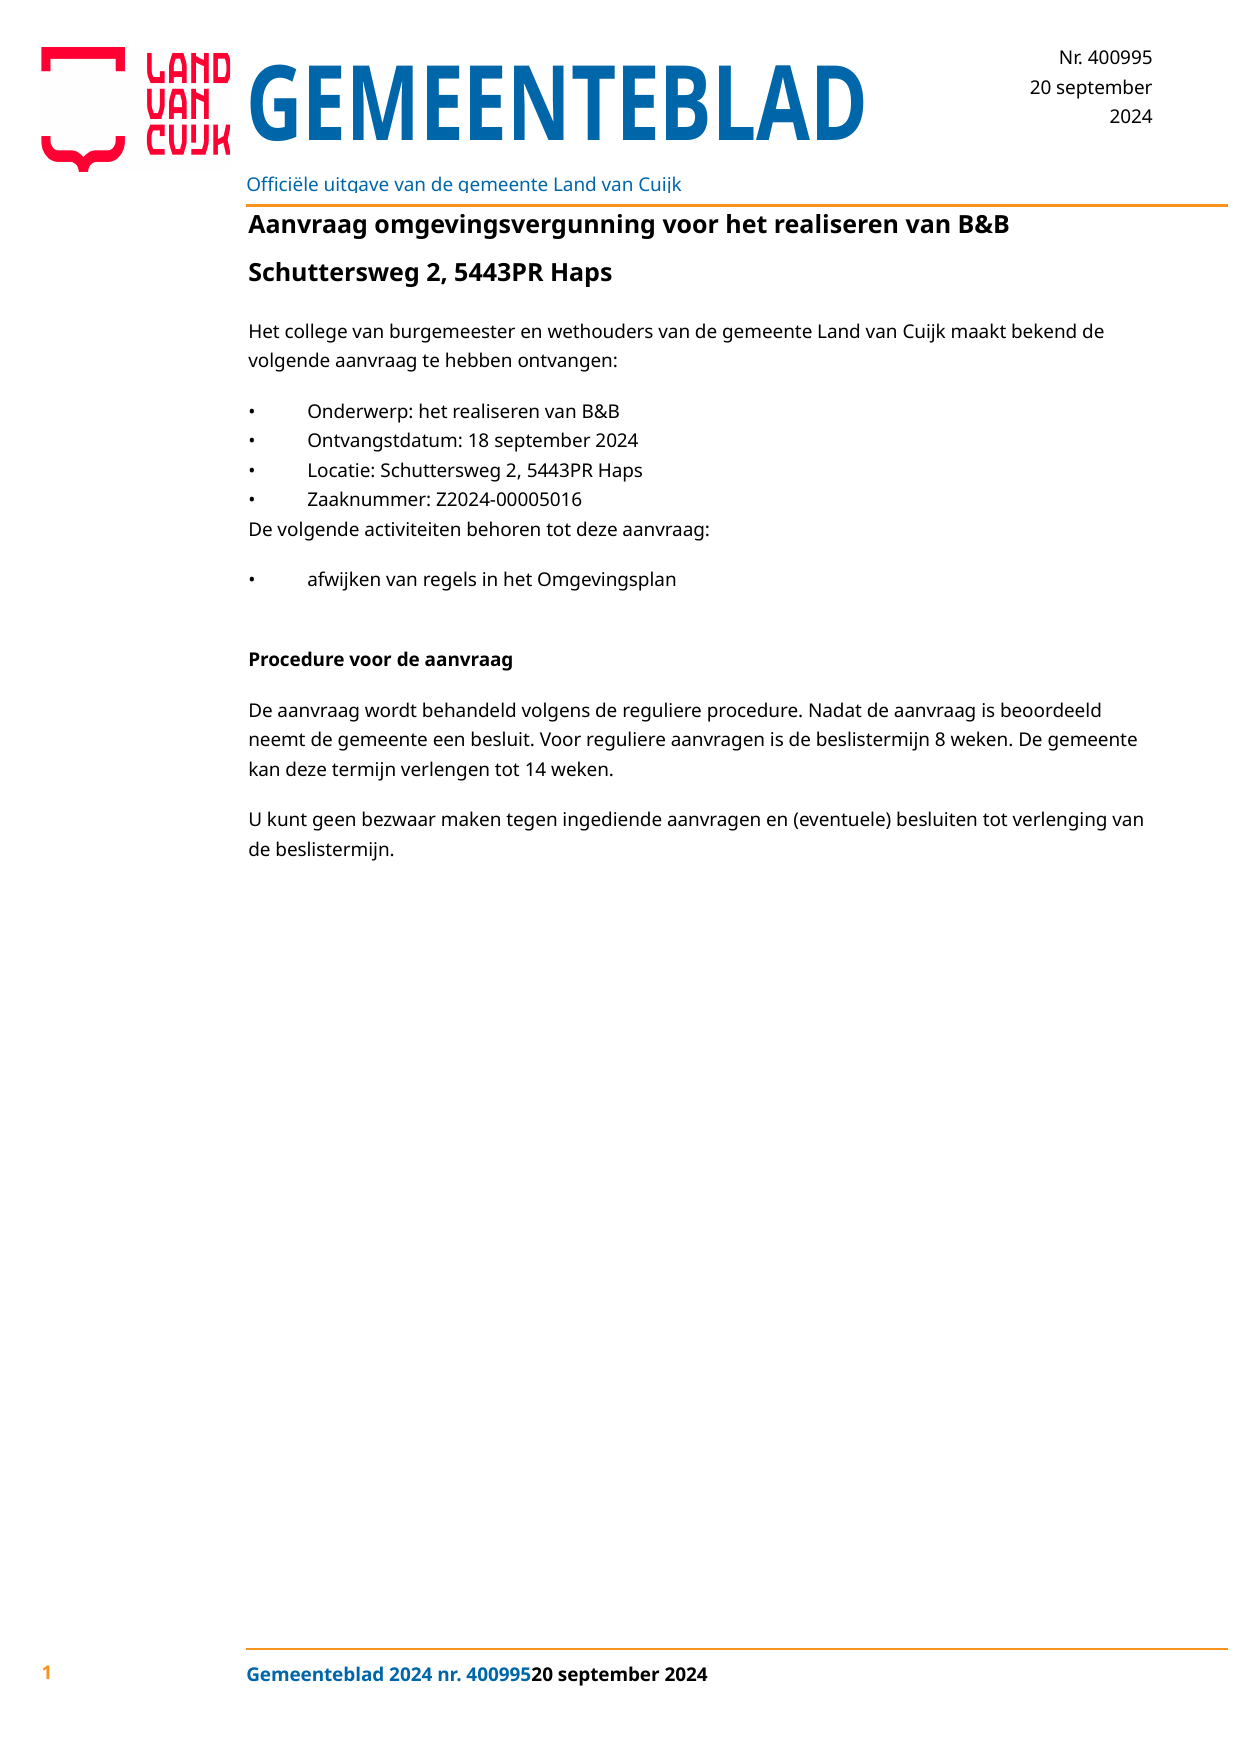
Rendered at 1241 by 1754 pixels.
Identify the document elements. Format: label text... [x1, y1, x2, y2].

text De volgende activiteiten behoren tot deze aanvraag: [248, 516, 1152, 542]
list afwijken van regels in het Omgevingsplan [248, 567, 1152, 592]
text Procedure voor de aanvraag [248, 647, 1152, 672]
list Locatie: Schuttersweg 2, 5443PR Haps [248, 457, 1152, 483]
list Zaaknummer: Z2024-00005016 [248, 487, 1152, 512]
list Onderwerp: het realiseren van B&B [248, 398, 1152, 424]
text U kunt geen bezwaar maken tegen ingediende aanvragen en (eventuele) besluiten tot verlenging van de beslistermijn. [248, 807, 1152, 862]
list Ontvangstdatum: 18 september 2024 [248, 427, 1152, 453]
picture [41, 47, 231, 172]
text Het college van burgemeester en wethouders van de gemeente Land van Cuijk maakt bekend de volgende aanvraag te hebben ontvangen: [248, 318, 1152, 373]
text Aanvraag omgevingsvergunning voor het realiseren van B&B Schuttersweg 2, 5443PR Haps [248, 207, 1152, 288]
text De aanvraag wordt behandeld volgens de reguliere procedure. Nadat de aanvraag is beoordeeld neemt de gemeente een besluit. Voor reguliere aanvragen is de beslistermijn 8 weken. De gemeente kan deze termijn verlengen tot 14 weken. [248, 697, 1152, 782]
